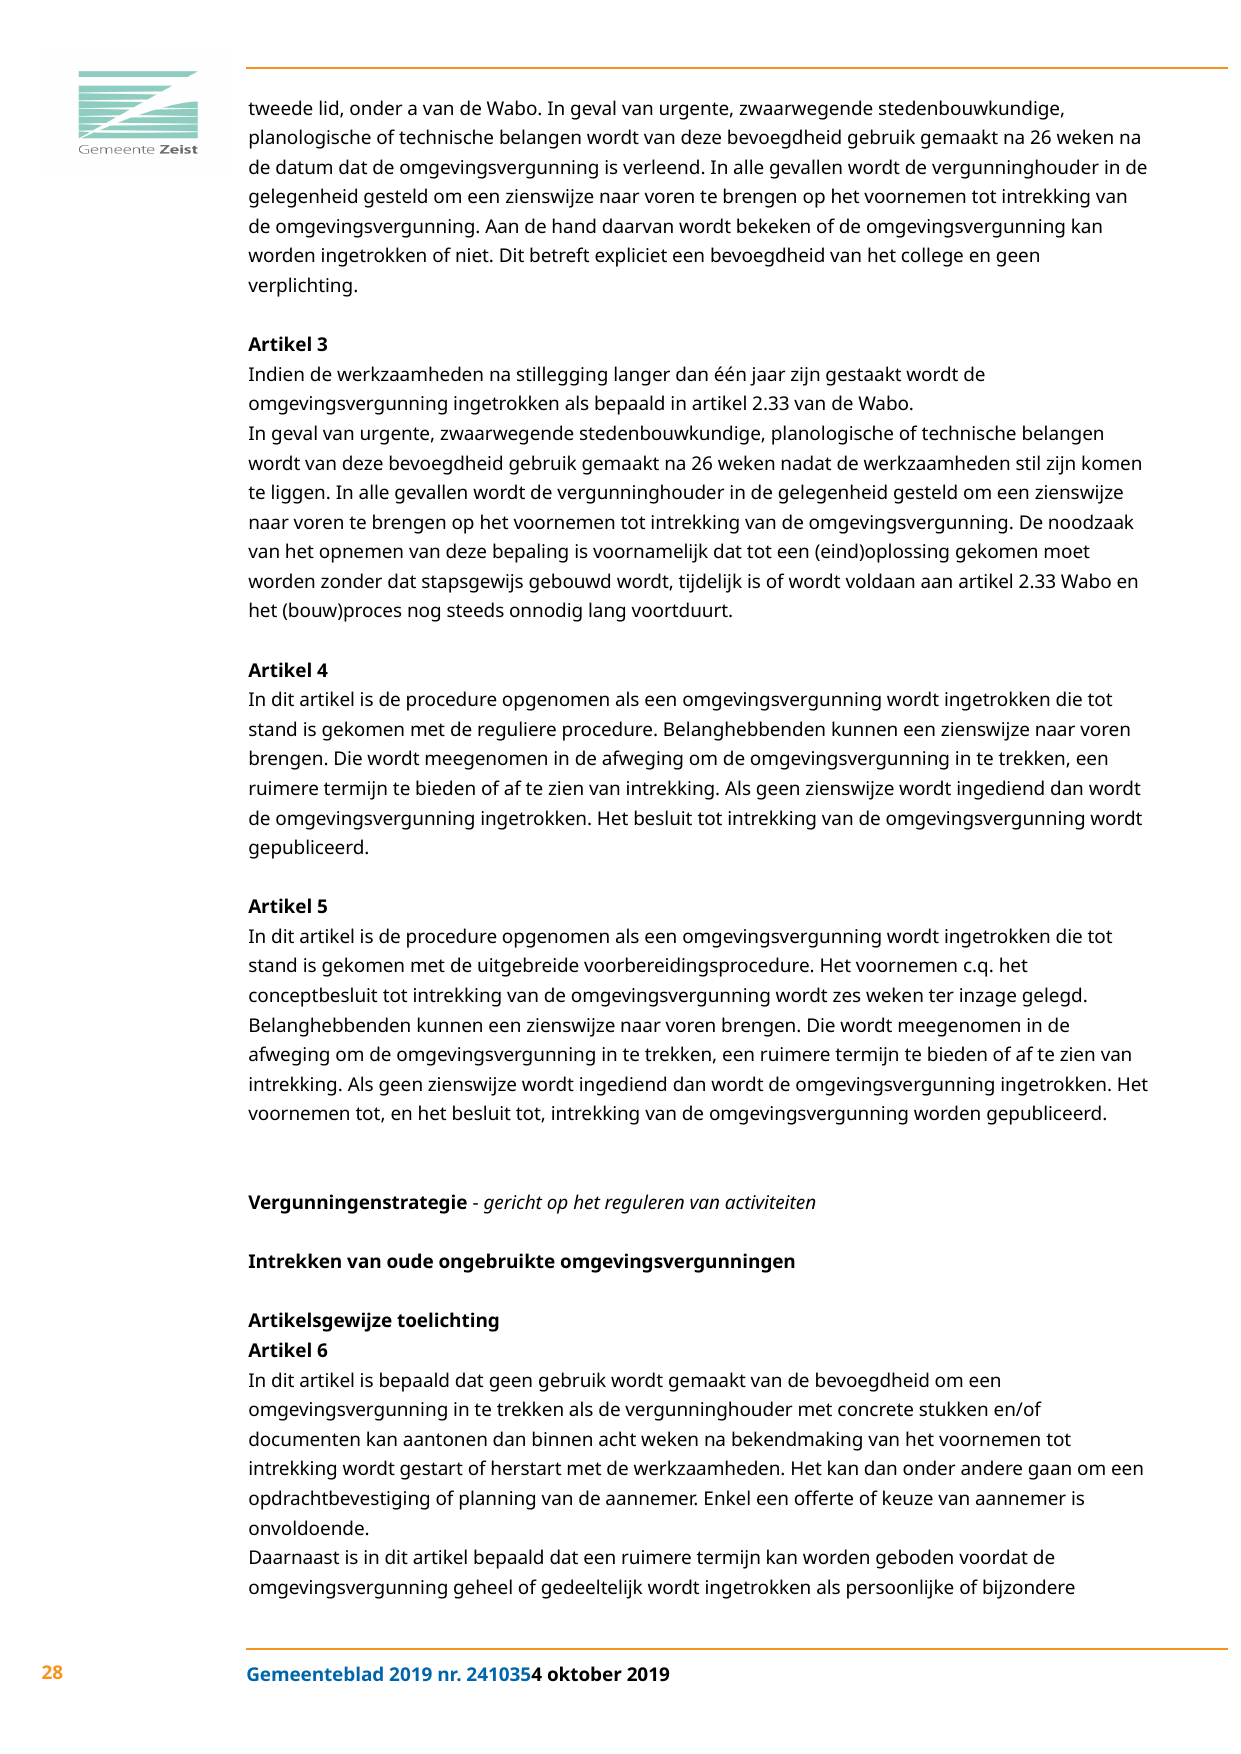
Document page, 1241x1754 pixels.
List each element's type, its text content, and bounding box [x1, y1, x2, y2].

text In dit artikel is de procedure opgenomen als een omgevingsvergunning wordt ingetrokken die tot stand is gekomen met de reguliere procedure. Belanghebbenden kunnen een zienswijze naar voren brengen. Die wordt meegenomen in de afweging om de omgevingsvergunning in te trekken, een ruimere termijn te bieden of af te zien van intrekking. Als geen zienswijze wordt ingediend dan wordt de omgevingsvergunning ingetrokken. Het besluit tot intrekking van de omgevingsvergunning wordt gepubliceerd. [248, 686, 1152, 860]
text Daarnaast is in dit artikel bepaald dat een ruimere termijn kan worden geboden voordat de omgevingsvergunning geheel of gedeeltelijk wordt ingetrokken als persoonlijke of bijzondere [248, 1544, 1152, 1600]
text Artikel 6 [248, 1337, 1152, 1363]
text Artikel 3 [248, 331, 1152, 357]
text Indien de werkzaamheden na stillegging langer dan één jaar zijn gestaakt wordt de omgevingsvergunning ingetrokken als bepaald in artikel 2.33 van de Wabo. [248, 361, 1152, 416]
text In dit artikel is de procedure opgenomen als een omgevingsvergunning wordt ingetrokken die tot stand is gekomen met de uitgebreide voorbereidingsprocedure. Het voornemen c.q. het conceptbesluit tot intrekking van de omgevingsvergunning wordt zes weken ter inzage gelegd. Belanghebbenden kunnen een zienswijze naar voren brengen. Die wordt meegenomen in de afweging om de omgevingsvergunning in te trekken, een ruimere termijn te bieden of af te zien van intrekking. Als geen zienswijze wordt ingediend dan wordt de omgevingsvergunning ingetrokken. Het voornemen tot, en het besluit tot, intrekking van de omgevingsvergunning worden gepubliceerd. [248, 923, 1152, 1126]
text Intrekken van oude ongebruikte omgevingsvergunningen [248, 1248, 1152, 1274]
text Artikel 4 [248, 657, 1152, 683]
text In dit artikel is bepaald dat geen gebruik wordt gemaakt van de bevoegdheid om een omgevingsvergunning in te trekken als de vergunninghouder met concrete stukken en/of documenten kan aantonen dan binnen acht weken na bekendmaking van het voornemen tot intrekking wordt gestart of herstart met de werkzaamheden. Het kan dan onder andere gaan om een opdrachtbevestiging of planning van de aannemer. Enkel een offerte of keuze van aannemer is onvoldoende. [248, 1367, 1152, 1541]
text In geval van urgente, zwaarwegende stedenbouwkundige, planologische of technische belangen wordt van deze bevoegdheid gebruik gemaakt na 26 weken nadat de werkzaamheden stil zijn komen te liggen. In alle gevallen wordt de vergunninghouder in de gelegenheid gesteld om een zienswijze naar voren te brengen op het voornemen tot intrekking van de omgevingsvergunning. De noodzaak van het opnemen van deze bepaling is voornamelijk dat tot een (eind)oplossing gekomen moet worden zonder dat stapsgewijs gebouwd wordt, tijdelijk is of wordt voldaan aan artikel 2.33 Wabo en het (bouw)proces nog steeds onnodig lang voortduurt. [248, 420, 1152, 623]
text Artikelsgewijze toelichting [248, 1308, 1152, 1333]
text Vergunningenstrategie - gericht op het reguleren van activiteiten [248, 1189, 1152, 1215]
picture [41, 47, 231, 172]
text tweede lid, onder a van de Wabo. In geval van urgente, zwaarwegende stedenbouwkundige, planologische of technische belangen wordt van deze bevoegdheid gebruik gemaakt na 26 weken na de datum dat de omgevingsvergunning is verleend. In alle gevallen wordt de vergunninghouder in de gelegenheid gesteld om een zienswijze naar voren te brengen op het voornemen tot intrekking van de omgevingsvergunning. Aan de hand daarvan wordt bekeken of de omgevingsvergunning kan worden ingetrokken of niet. Dit betreft expliciet een bevoegdheid van het college en geen verplichting. [248, 95, 1152, 298]
text Artikel 5 [248, 893, 1152, 919]
